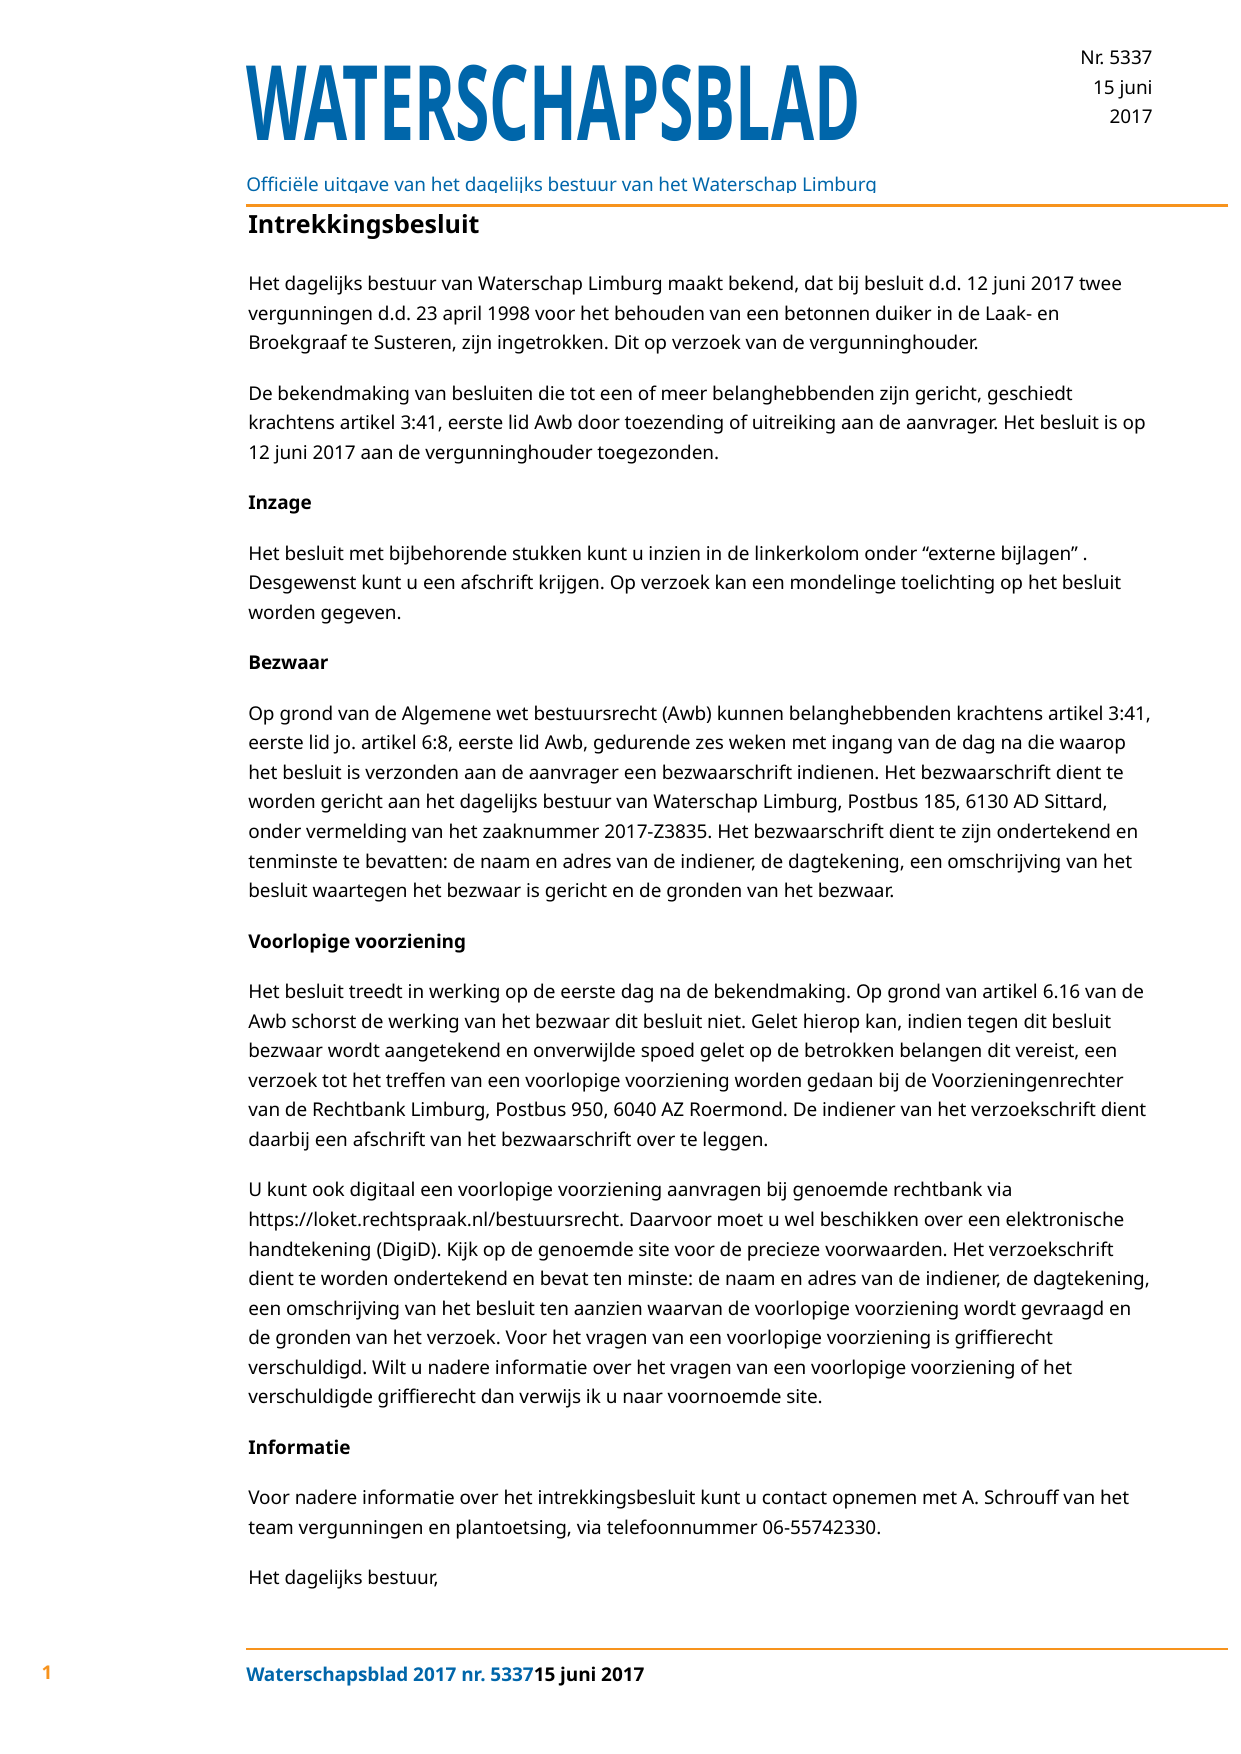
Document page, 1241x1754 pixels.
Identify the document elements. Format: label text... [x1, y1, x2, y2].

text Inzage [248, 489, 1152, 515]
text Voor nadere informatie over het intrekkingsbesluit kunt u contact opnemen met A. Schrouff van het team vergunningen en plantoetsing, via telefoonnummer 06-55742330. [248, 1484, 1152, 1540]
text Het besluit met bijbehorende stukken kunt u inzien in de linkerkolom onder “externe bijlagen” . Desgewenst kunt u een afschrift krijgen. Op verzoek kan een mondelinge toelichting op het besluit worden gegeven. [248, 540, 1152, 625]
text Intrekkingsbesluit [248, 207, 1152, 241]
text Het dagelijks bestuur van Waterschap Limburg maakt bekend, dat bij besluit d.d. 12 juni 2017 twee vergunningen d.d. 23 april 1998 voor het behouden van een betonnen duiker in de Laak- en Broekgraaf te Susteren, zijn ingetrokken. Dit op verzoek van de vergunninghouder. [248, 270, 1152, 355]
text Het besluit treedt in werking op de eerste dag na de bekendmaking. Op grond van artikel 6.16 van de Awb schorst de werking van het bezwaar dit besluit niet. Gelet hierop kan, indien tegen dit besluit bezwaar wordt aangetekend en onverwijlde spoed gelet op de betrokken belangen dit vereist, een verzoek tot het treffen van een voorlopige voorziening worden gedaan bij de Voorzieningenrechter van de Rechtbank Limburg, Postbus 950, 6040 AZ Roermond. De indiener van het verzoekschrift dient daarbij een afschrift van het bezwaarschrift over te leggen. [248, 978, 1152, 1152]
text Op grond van de Algemene wet bestuursrecht (Awb) kunnen belanghebbenden krachtens artikel 3:41, eerste lid jo. artikel 6:8, eerste lid Awb, gedurende zes weken met ingang van de dag na die waarop het besluit is verzonden aan de aanvrager een bezwaarschrift indienen. Het bezwaarschrift dient te worden gericht aan het dagelijks bestuur van Waterschap Limburg, Postbus 185, 6130 AD Sittard, onder vermelding van het zaaknummer 2017-Z3835. Het bezwaarschrift dient te zijn ondertekend en tenminste te bevatten: de naam en adres van de indiener, de dagtekening, een omschrijving van het besluit waartegen het bezwaar is gericht en de gronden van het bezwaar. [248, 700, 1152, 903]
text Bezwaar [248, 649, 1152, 675]
text Informatie [248, 1434, 1152, 1460]
text De bekendmaking van besluiten die tot een of meer belanghebbenden zijn gericht, geschiedt krachtens artikel 3:41, eerste lid Awb door toezending of uitreiking aan de aanvrager. Het besluit is op 12 juni 2017 aan de vergunninghouder toegezonden. [248, 380, 1152, 465]
picture [41, 47, 231, 172]
text U kunt ook digitaal een voorlopige voorziening aanvragen bij genoemde rechtbank via https://loket.rechtspraak.nl/bestuursrecht. Daarvoor moet u wel beschikken over een elektronische handtekening (DigiD). Kijk op de genoemde site voor de precieze voorwaarden. Het verzoekschrift dient te worden ondertekend en bevat ten minste: de naam en adres van de indiener, de dagtekening, een omschrijving van het besluit ten aanzien waarvan de voorlopige voorziening wordt gevraagd en de gronden van het verzoek. Voor het vragen van een voorlopige voorziening is griffierecht verschuldigd. Wilt u nadere informatie over het vragen van een voorlopige voorziening of het verschuldigde griffierecht dan verwijs ik u naar voornoemde site. [248, 1177, 1152, 1409]
text Voorlopige voorziening [248, 928, 1152, 953]
text Het dagelijks bestuur, [248, 1564, 1152, 1590]
